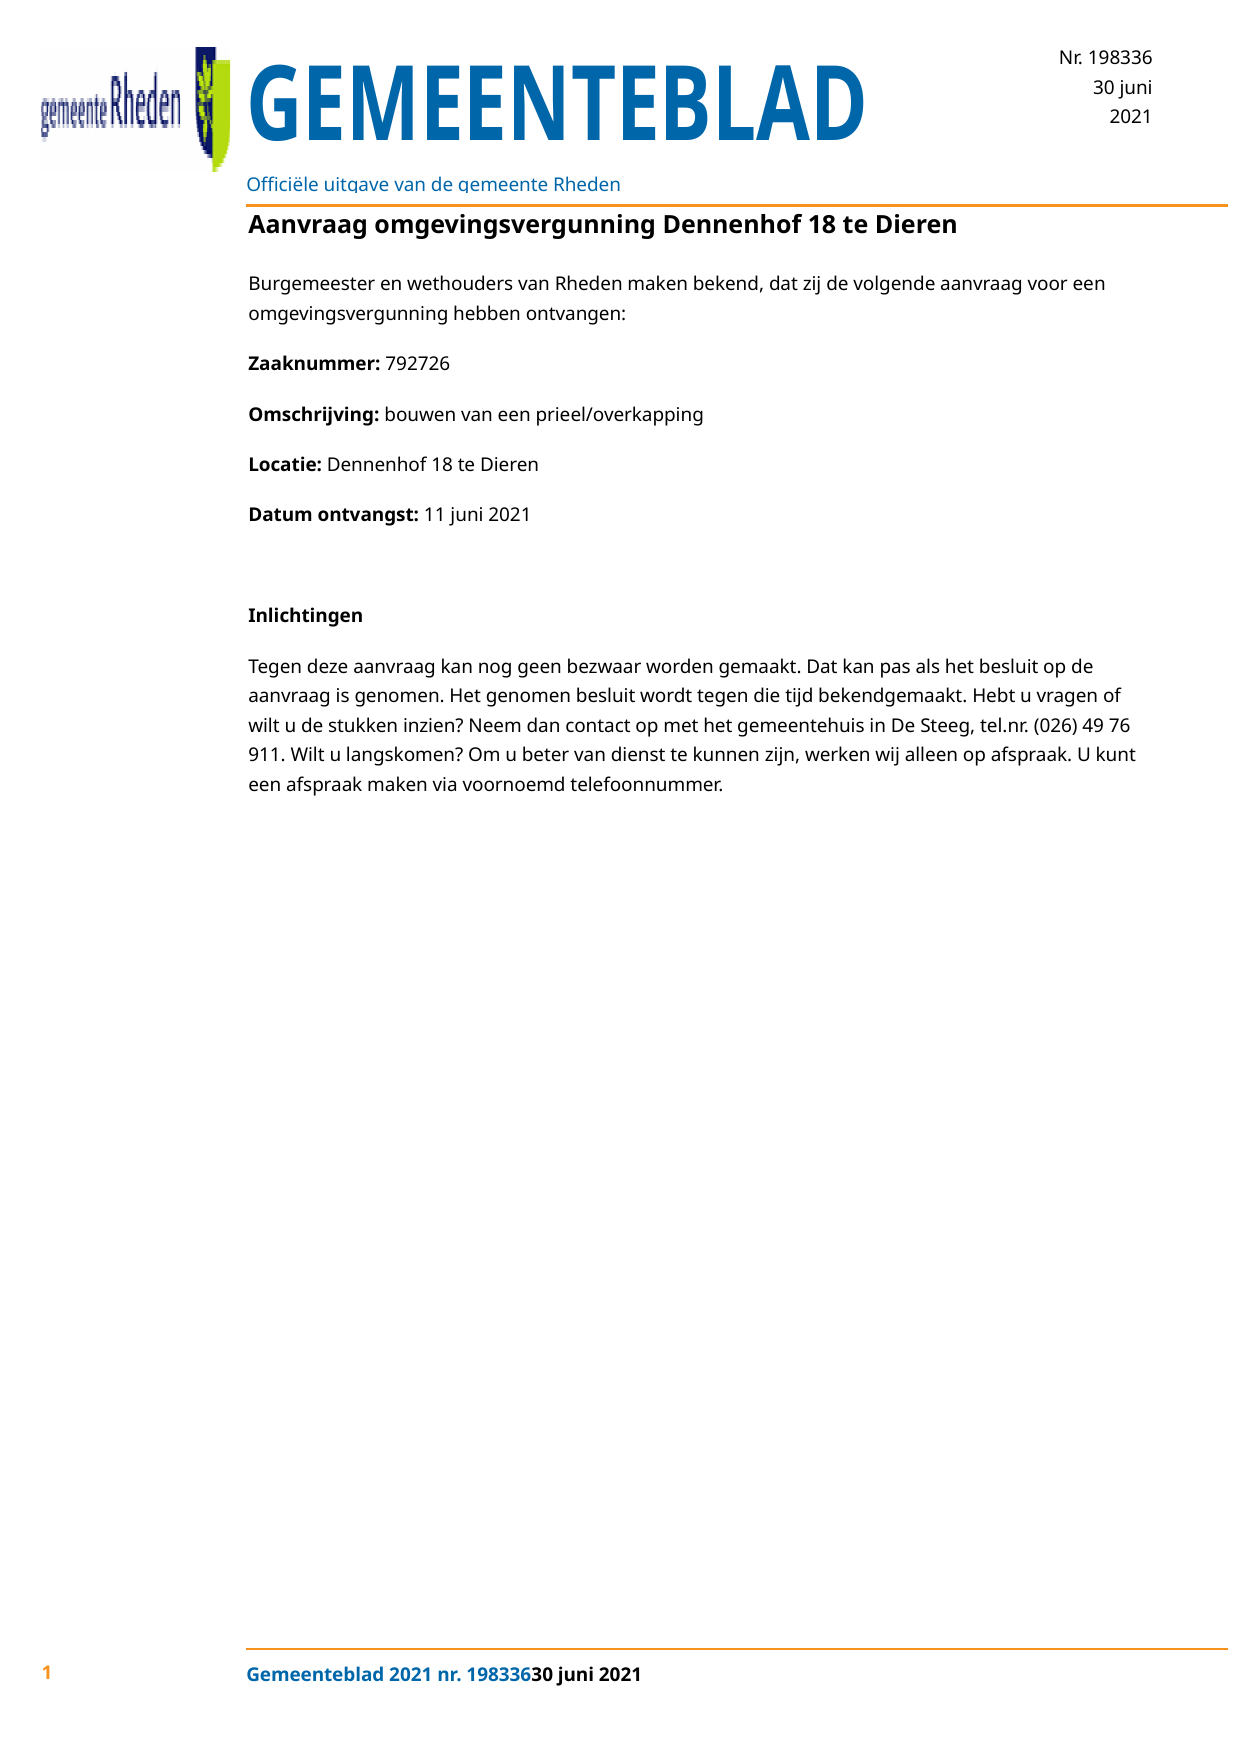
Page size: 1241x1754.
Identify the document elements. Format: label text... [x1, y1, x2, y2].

text Omschrijving: bouwen van een prieel/overkapping [248, 401, 1152, 426]
text Zaaknummer: 792726 [248, 350, 1152, 376]
text Locatie: Dennenhof 18 te Dieren [248, 451, 1152, 477]
text Datum ontvangst: 11 juni 2021 [248, 502, 1152, 527]
text Tegen deze aanvraag kan nog geen bezwaar worden gemaakt. Dat kan pas als het besluit op de aanvraag is genomen. Het genomen besluit wordt tegen die tijd bekendgemaakt. Hebt u vragen of wilt u de stukken inzien? Neem dan contact op met het gemeentehuis in De Steeg, tel.nr. (026) 49 76 911. Wilt u langskomen? Om u beter van dienst te kunnen zijn, werken wij alleen op afspraak. U kunt een afspraak maken via voornoemd telefoonnummer. [248, 653, 1152, 797]
text Inlichtingen [248, 602, 1152, 628]
picture [41, 47, 231, 172]
text Burgemeester en wethouders van Rheden maken bekend, dat zij de volgende aanvraag voor een omgevingsvergunning hebben ontvangen: [248, 270, 1152, 326]
text Aanvraag omgevingsvergunning Dennenhof 18 te Dieren [248, 207, 1152, 241]
